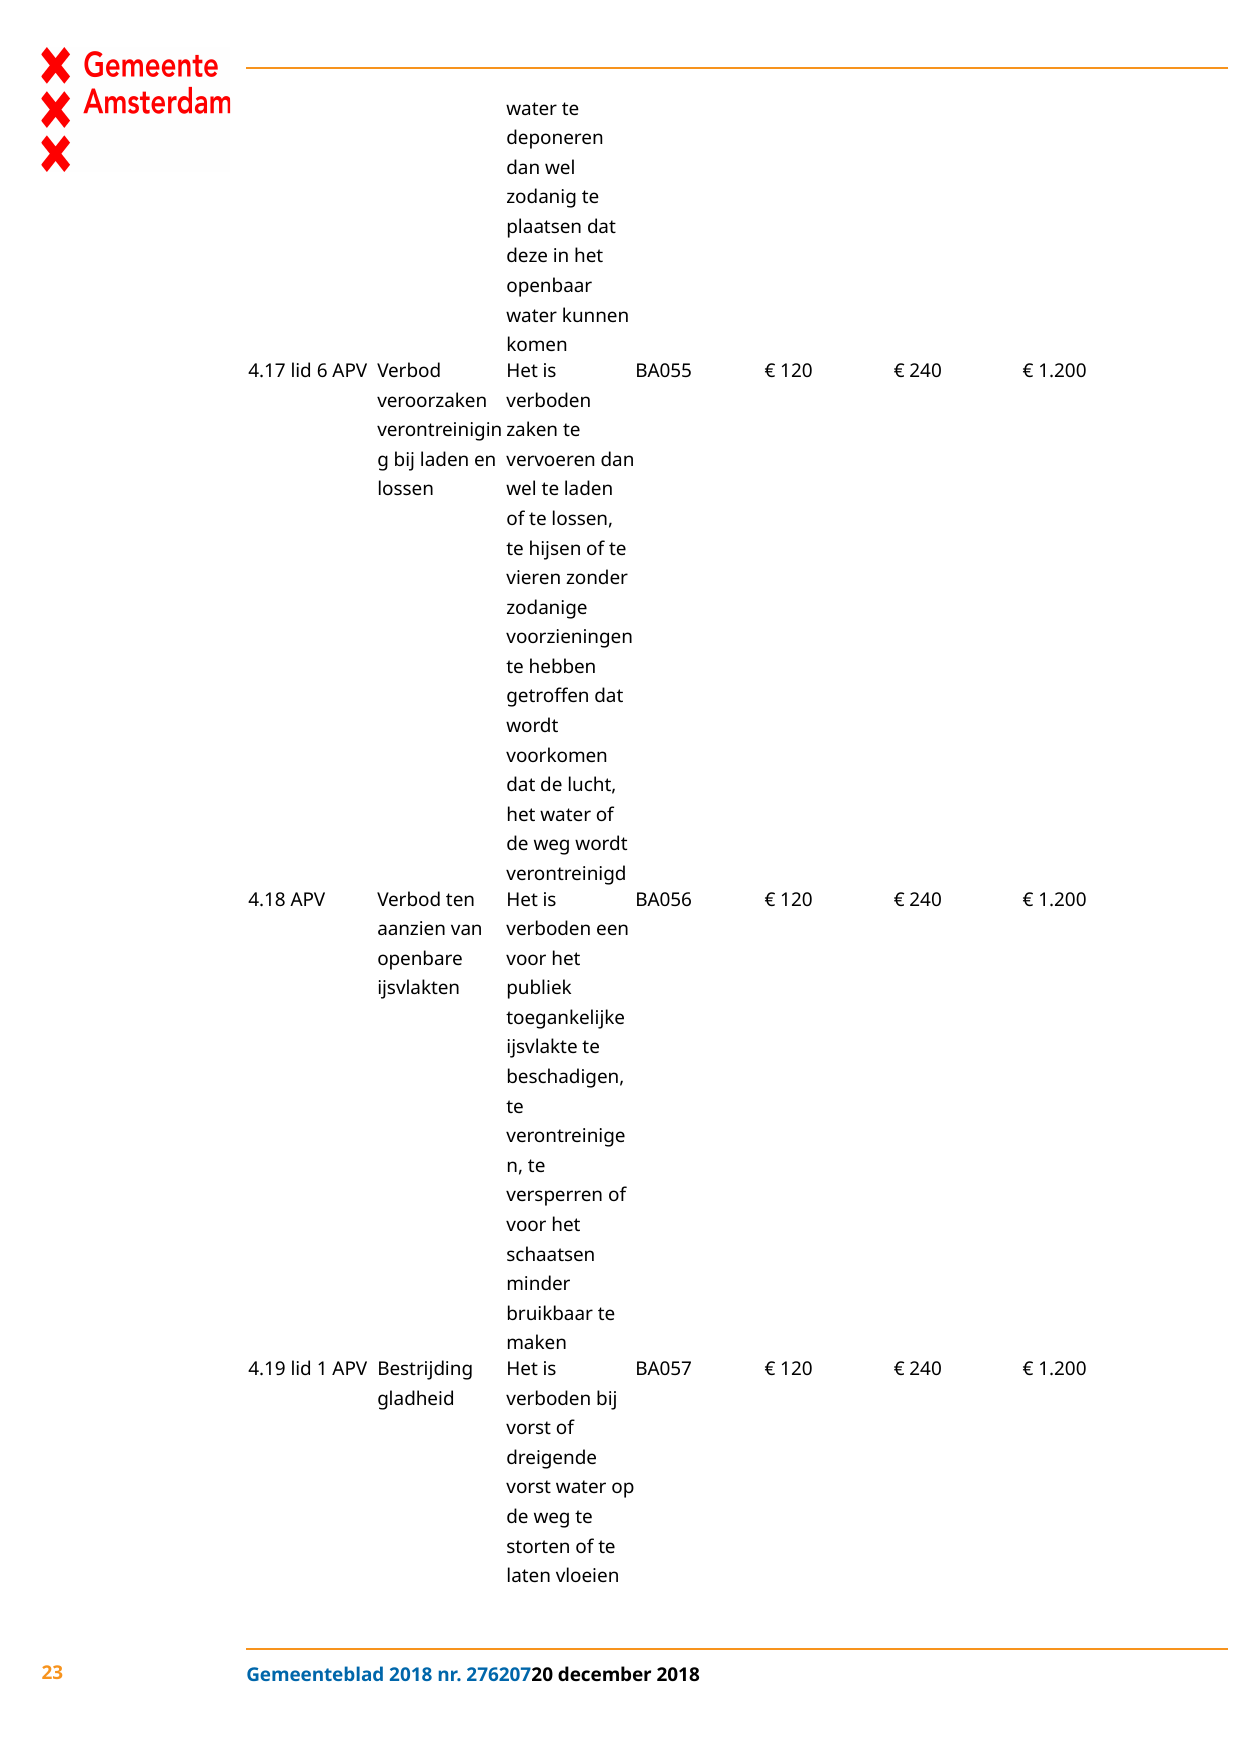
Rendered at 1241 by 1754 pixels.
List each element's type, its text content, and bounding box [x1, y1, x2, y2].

table_cell € 1.200 [1023, 886, 1152, 1355]
table_cell 4.19 lid 1 APV [248, 1355, 377, 1588]
table_cell Het is verboden bij vorst of dreigende vorst water op de weg te storten of te laten vloeien [506, 1355, 635, 1588]
table_cell € 120 [764, 1355, 893, 1588]
table_cell BA056 [635, 886, 764, 1355]
table_cell 4.17 lid 6 APV [248, 357, 377, 886]
table_cell [1023, 95, 1152, 357]
table_cell [248, 95, 377, 357]
table_cell € 240 [894, 886, 1022, 1355]
table_cell [377, 95, 506, 357]
table_cell Het is verboden zaken te vervoeren dan wel te laden of te lossen, te hijsen of te vieren zonder zodanige voorzieningen te hebben getroffen dat wordt voorkomen dat de lucht, het water of de weg wordt verontreinigd [506, 357, 635, 886]
table_cell € 120 [764, 357, 893, 886]
table_cell € 1.200 [1023, 1355, 1152, 1588]
table_cell € 1.200 [1023, 357, 1152, 886]
table_cell [635, 95, 764, 357]
table_cell BA057 [635, 1355, 764, 1588]
table_cell Verbod ten aanzien van openbare ijsvlakten [377, 886, 506, 1355]
table_cell water te deponeren dan wel zodanig te plaatsen dat deze in het openbaar water kunnen komen [506, 95, 635, 357]
picture [41, 47, 231, 172]
table_cell [894, 95, 1022, 357]
table_cell € 240 [894, 357, 1022, 886]
table_cell Bestrijding gladheid [377, 1355, 506, 1588]
table_cell BA055 [635, 357, 764, 886]
table_cell Het is verboden een voor het publiek toegankelijke ijsvlakte te beschadigen, te verontreinigen, te versperren of voor het schaatsen minder bruikbaar te maken [506, 886, 635, 1355]
table_cell € 240 [894, 1355, 1022, 1588]
table_cell [764, 95, 893, 357]
table_cell 4.18 APV [248, 886, 377, 1355]
table_cell € 120 [764, 886, 893, 1355]
table_cell Verbod veroorzaken verontreiniging bij laden en lossen [377, 357, 506, 886]
